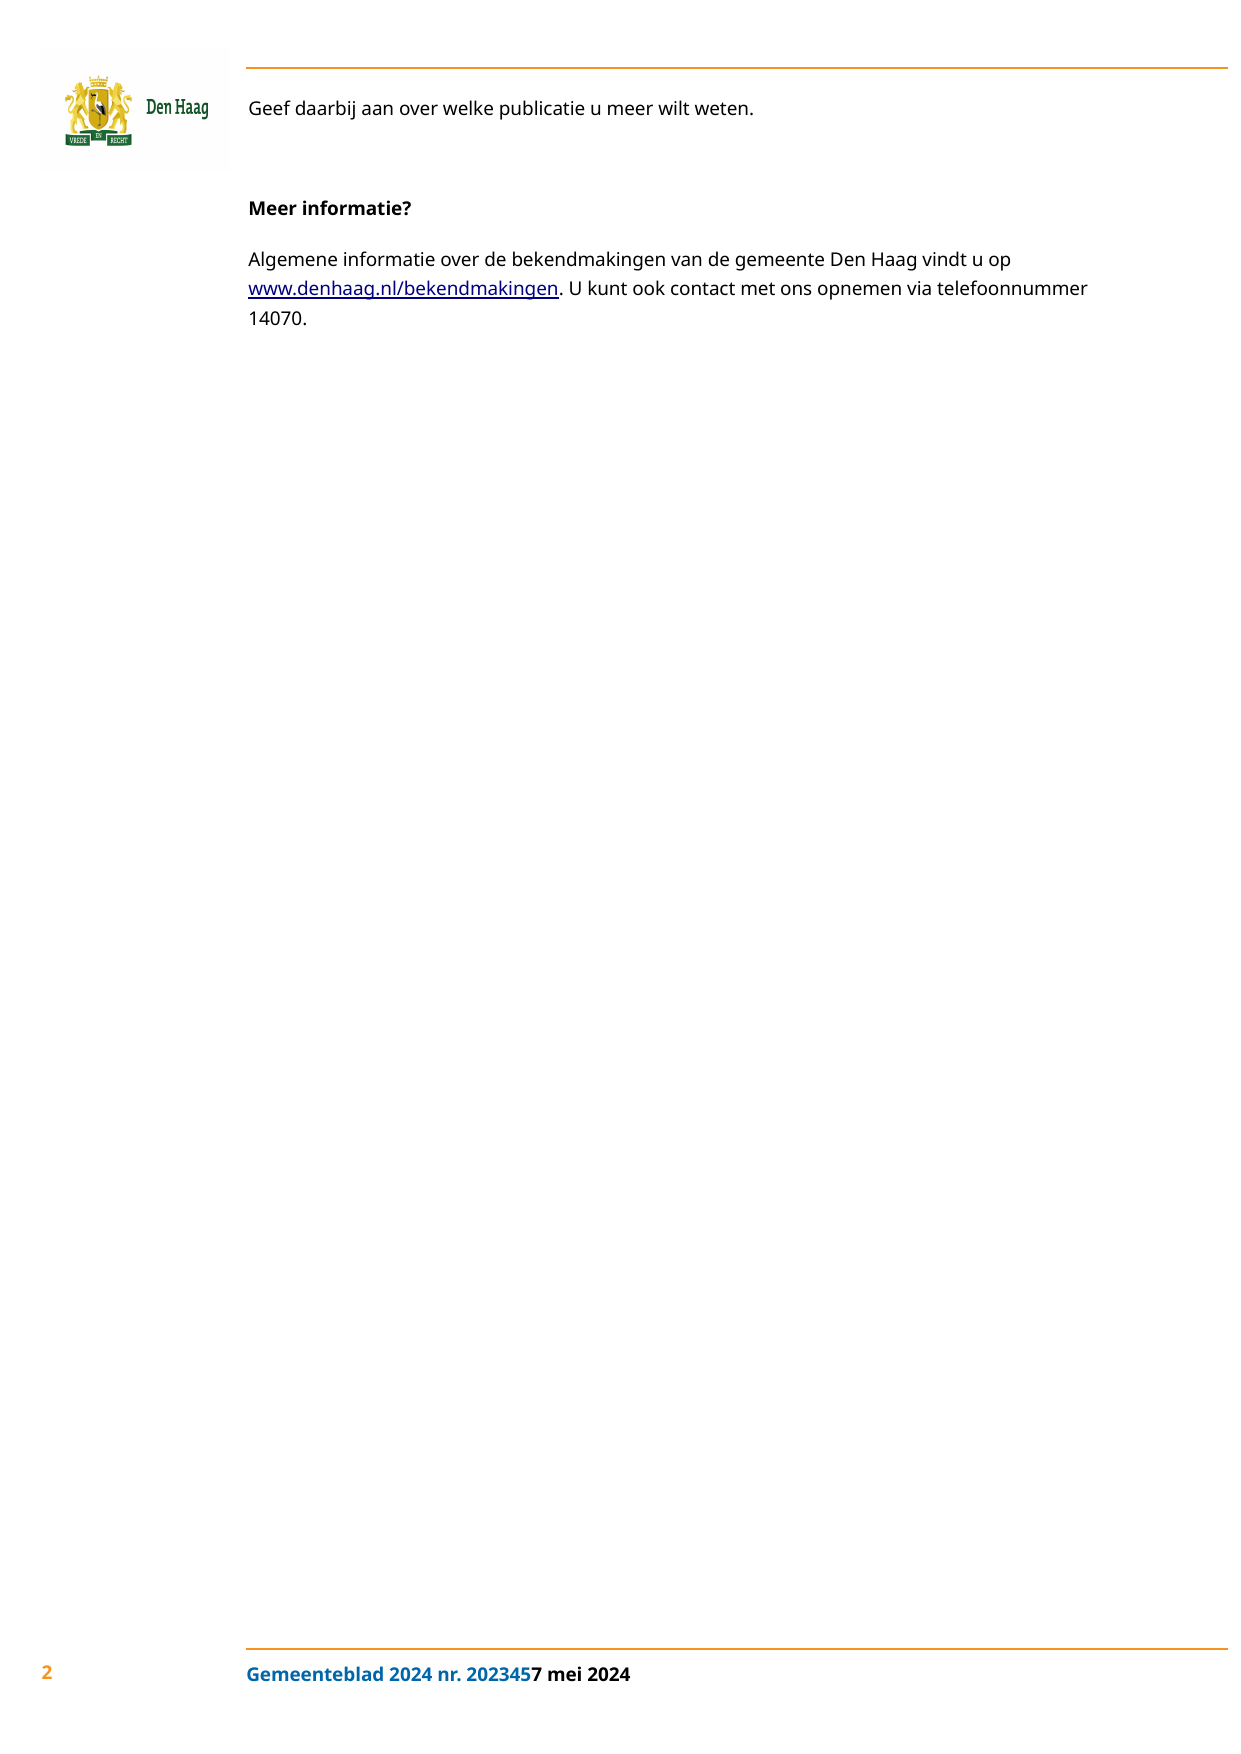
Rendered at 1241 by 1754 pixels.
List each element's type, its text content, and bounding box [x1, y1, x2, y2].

picture [41, 47, 231, 172]
text Geef daarbij aan over welke publicatie u meer wilt weten. [248, 95, 1152, 121]
text Meer informatie? [248, 196, 1152, 221]
text Algemene informatie over de bekendmakingen van de gemeente Den Haag vindt u op www.denhaag.nl/bekendmakingen. U kunt ook contact met ons opnemen via telefoonnummer 14070. [248, 246, 1152, 331]
